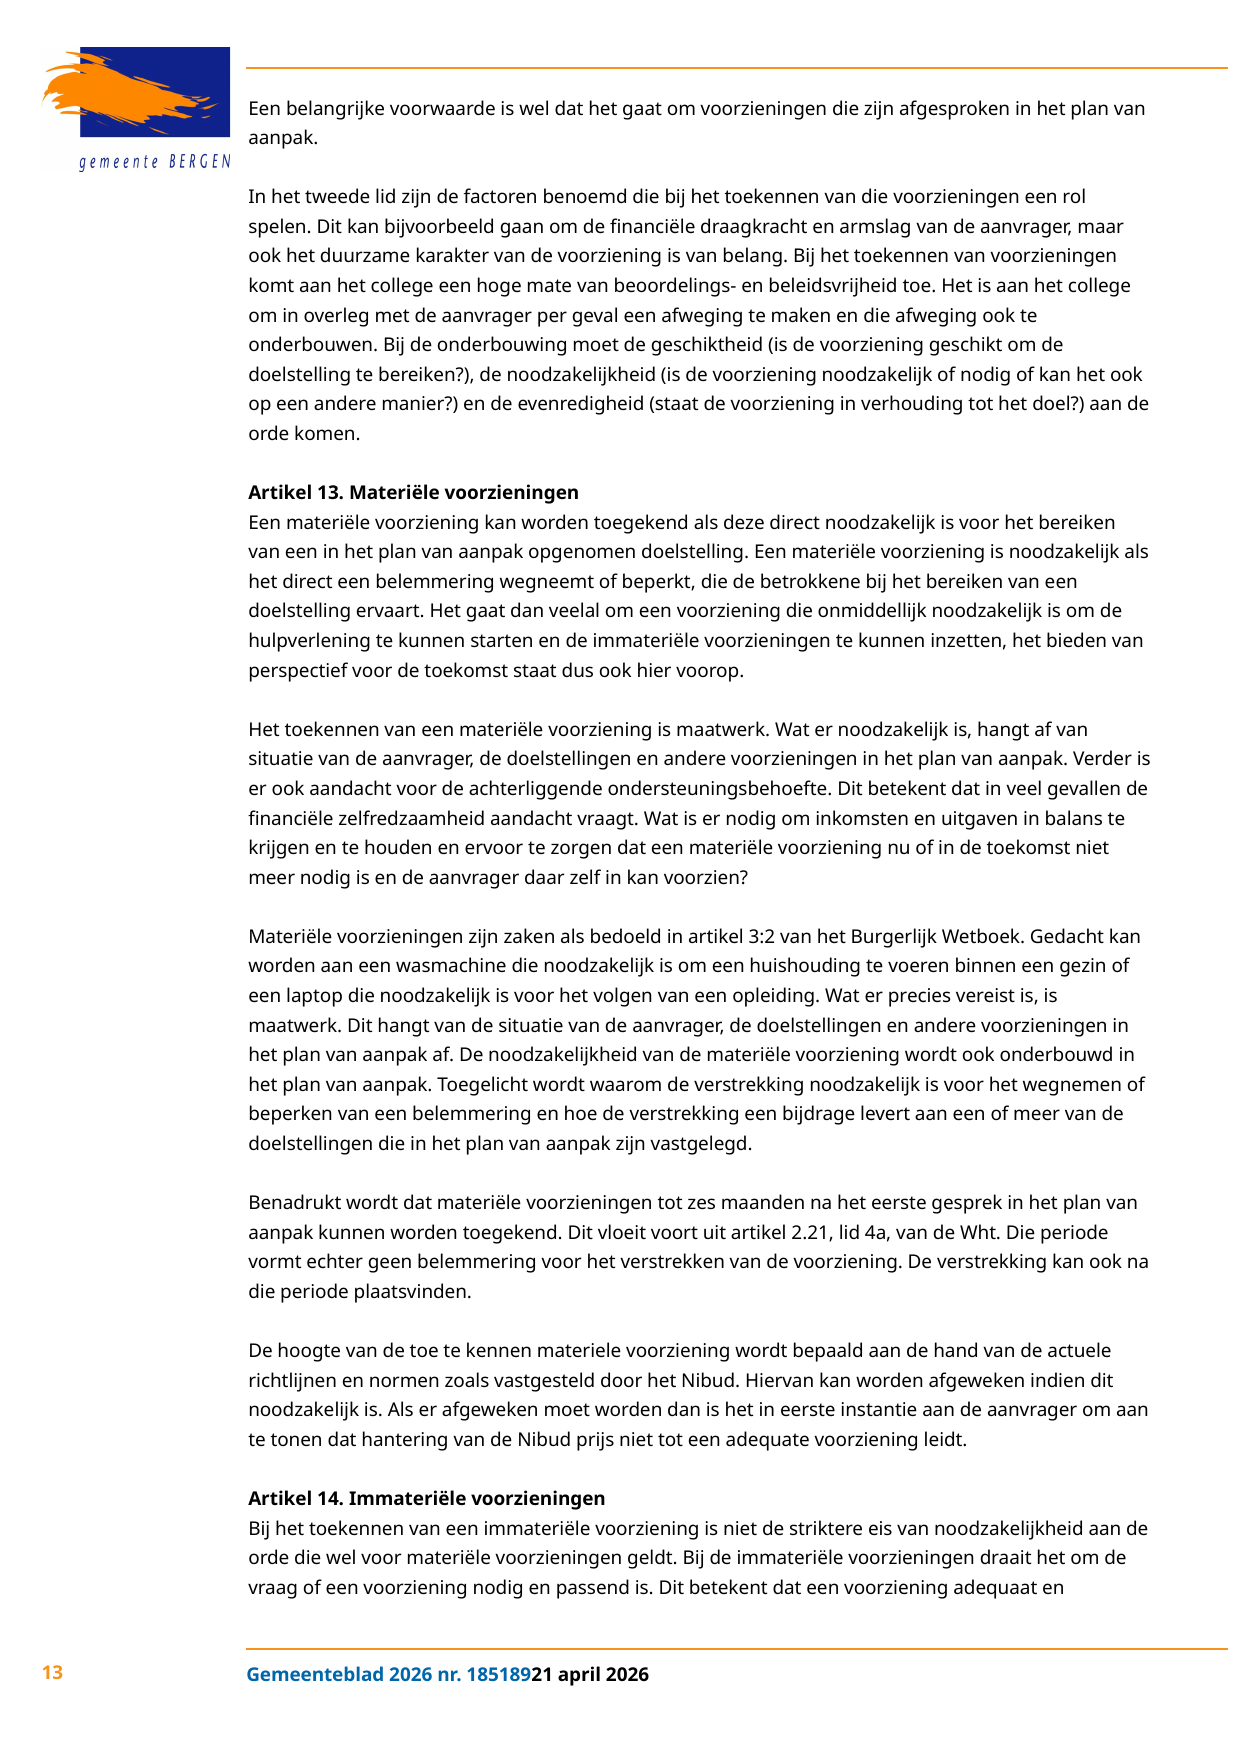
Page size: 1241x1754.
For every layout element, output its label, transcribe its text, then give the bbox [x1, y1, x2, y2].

text Het toekennen van een materiële voorziening is maatwerk. Wat er noodzakelijk is, hangt af van situatie van de aanvrager, de doelstellingen en andere voorzieningen in het plan van aanpak. Verder is er ook aandacht voor de achterliggende ondersteuningsbehoefte. Dit betekent dat in veel gevallen de financiële zelfredzaamheid aandacht vraagt. Wat is er nodig om inkomsten en uitgaven in balans te krijgen en te houden en ervoor te zorgen dat een materiële voorziening nu of in de toekomst niet meer nodig is en de aanvrager daar zelf in kan voorzien? [248, 716, 1152, 890]
text Materiële voorzieningen zijn zaken als bedoeld in artikel 3:2 van het Burgerlijk Wetboek. Gedacht kan worden aan een wasmachine die noodzakelijk is om een huishouding te voeren binnen een gezin of een laptop die noodzakelijk is voor het volgen van een opleiding. Wat er precies vereist is, is maatwerk. Dit hangt van de situatie van de aanvrager, de doelstellingen en andere voorzieningen in het plan van aanpak af. De noodzakelijkheid van de materiële voorziening wordt ook onderbouwd in het plan van aanpak. Toegelicht wordt waarom de verstrekking noodzakelijk is voor het wegnemen of beperken van een belemmering en hoe de verstrekking een bijdrage levert aan een of meer van de doelstellingen die in het plan van aanpak zijn vastgelegd. [248, 923, 1152, 1156]
picture [41, 47, 231, 172]
text Een belangrijke voorwaarde is wel dat het gaat om voorzieningen die zijn afgesproken in het plan van aanpak. [248, 95, 1152, 150]
text Bij het toekennen van een immateriële voorziening is niet de striktere eis van noodzakelijkheid aan de orde die wel voor materiële voorzieningen geldt. Bij de immateriële voorzieningen draait het om de vraag of een voorziening nodig en passend is. Dit betekent dat een voorziening adequaat en [248, 1515, 1152, 1600]
text De hoogte van de toe te kennen materiele voorziening wordt bepaald aan de hand van de actuele richtlijnen en normen zoals vastgesteld door het Nibud. Hiervan kan worden afgeweken indien dit noodzakelijk is. Als er afgeweken moet worden dan is het in eerste instantie aan de aanvrager om aan te tonen dat hantering van de Nibud prijs niet tot een adequate voorziening leidt. [248, 1337, 1152, 1452]
text Artikel 13. Materiële voorzieningen [248, 479, 1152, 505]
text Artikel 14. Immateriële voorzieningen [248, 1485, 1152, 1511]
text In het tweede lid zijn de factoren benoemd die bij het toekennen van die voorzieningen een rol spelen. Dit kan bijvoorbeeld gaan om de financiële draagkracht en armslag van de aanvrager, maar ook het duurzame karakter van de voorziening is van belang. Bij het toekennen van voorzieningen komt aan het college een hoge mate van beoordelings- en beleidsvrijheid toe. Het is aan het college om in overleg met de aanvrager per geval een afweging te maken en die afweging ook te onderbouwen. Bij de onderbouwing moet de geschiktheid (is de voorziening geschikt om de doelstelling te bereiken?), de noodzakelijkheid (is de voorziening noodzakelijk of nodig of kan het ook op een andere manier?) en de evenredigheid (staat de voorziening in verhouding tot het doel?) aan de orde komen. [248, 183, 1152, 446]
text Benadrukt wordt dat materiële voorzieningen tot zes maanden na het eerste gesprek in het plan van aanpak kunnen worden toegekend. Dit vloeit voort uit artikel 2.21, lid 4a, van de Wht. Die periode vormt echter geen belemmering voor het verstrekken van de voorziening. De verstrekking kan ook na die periode plaatsvinden. [248, 1189, 1152, 1304]
text Een materiële voorziening kan worden toegekend als deze direct noodzakelijk is voor het bereiken van een in het plan van aanpak opgenomen doelstelling. Een materiële voorziening is noodzakelijk als het direct een belemmering wegneemt of beperkt, die de betrokkene bij het bereiken van een doelstelling ervaart. Het gaat dan veelal om een voorziening die onmiddellijk noodzakelijk is om de hulpverlening te kunnen starten en de immateriële voorzieningen te kunnen inzetten, het bieden van perspectief voor de toekomst staat dus ook hier voorop. [248, 509, 1152, 683]
